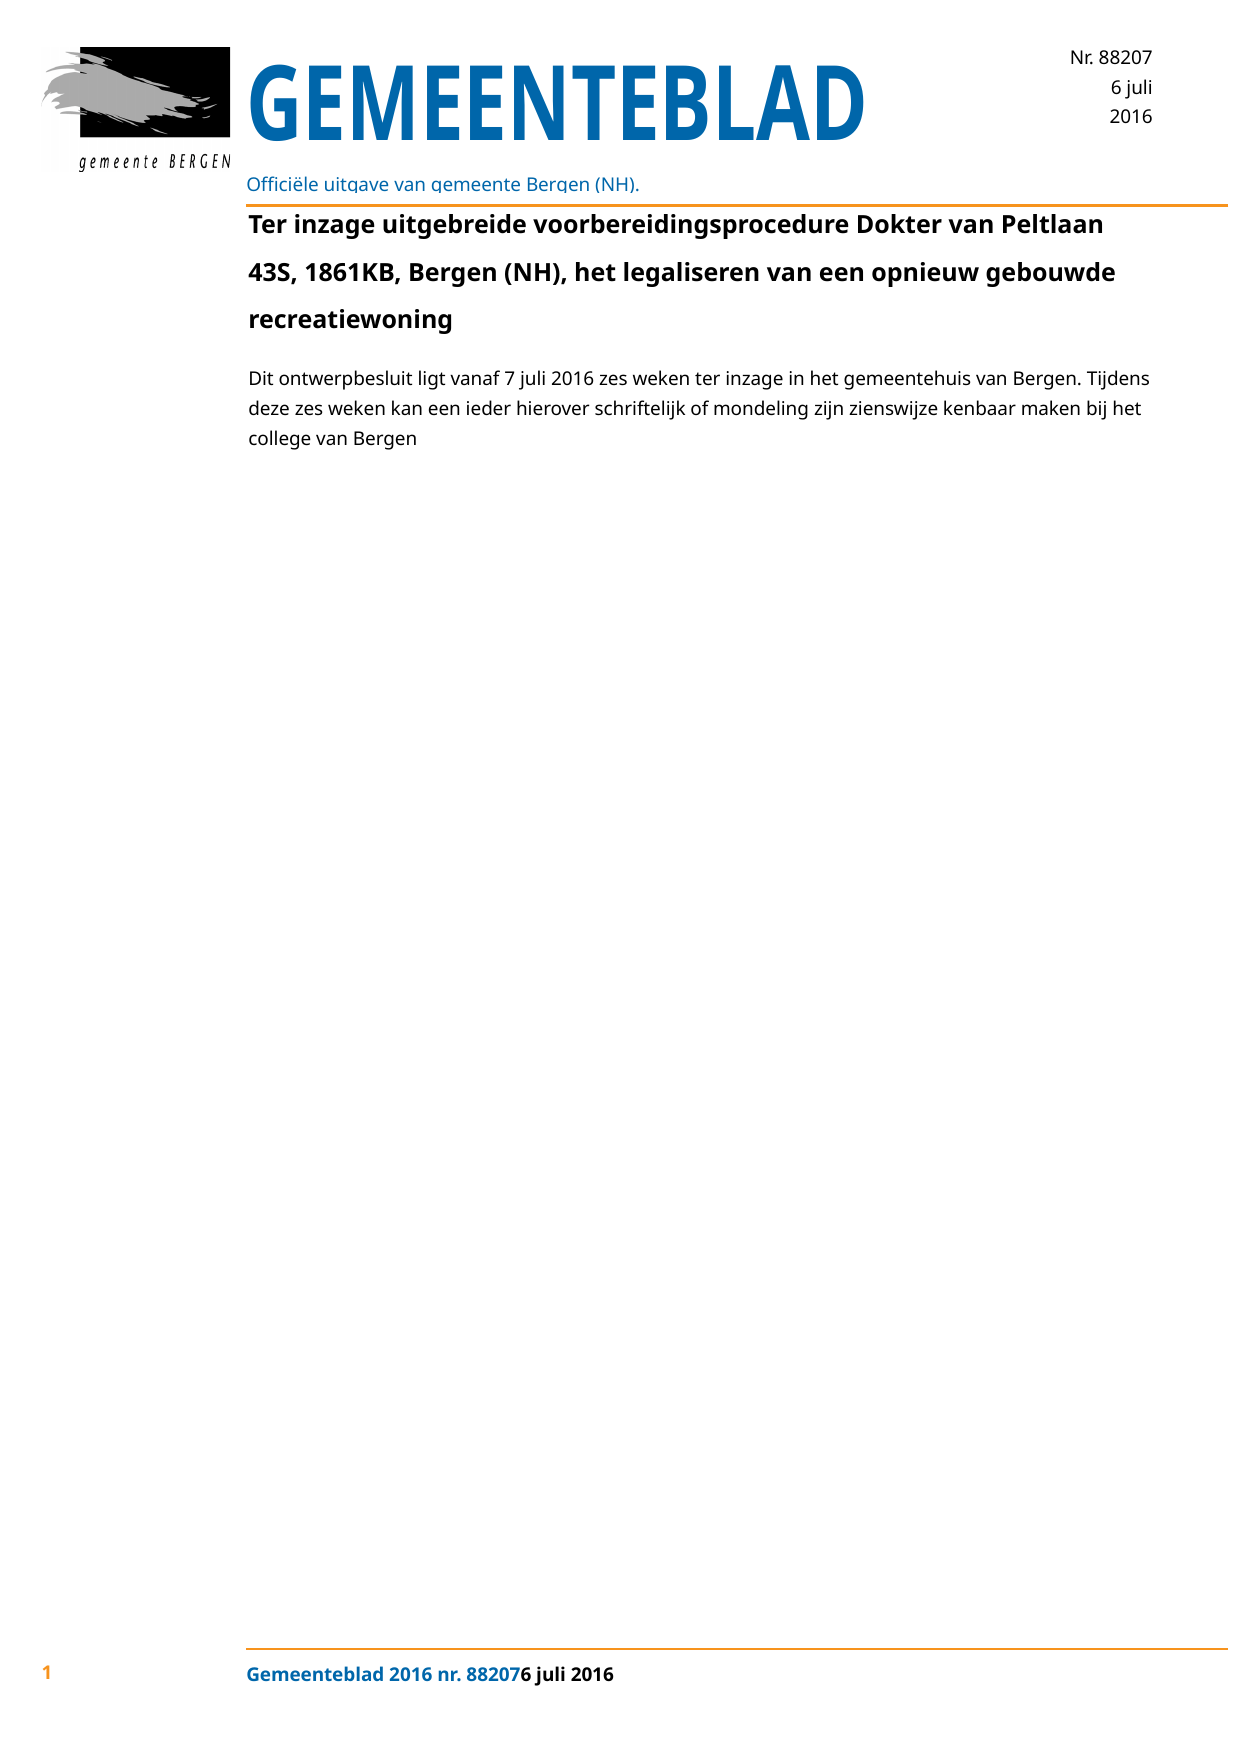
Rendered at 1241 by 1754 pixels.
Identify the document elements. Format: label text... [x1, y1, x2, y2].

picture [41, 47, 231, 172]
text Dit ontwerpbesluit ligt vanaf 7 juli 2016 zes weken ter inzage in het gemeentehuis van Bergen. Tijdens deze zes weken kan een ieder hierover schriftelijk of mondeling zijn zienswijze kenbaar maken bij het college van Bergen [248, 366, 1152, 450]
text Ter inzage uitgebreide voorbereidingsprocedure Dokter van Peltlaan 43S, 1861KB, Bergen (NH), het legaliseren van een opnieuw gebouwde recreatiewoning [248, 207, 1152, 336]
